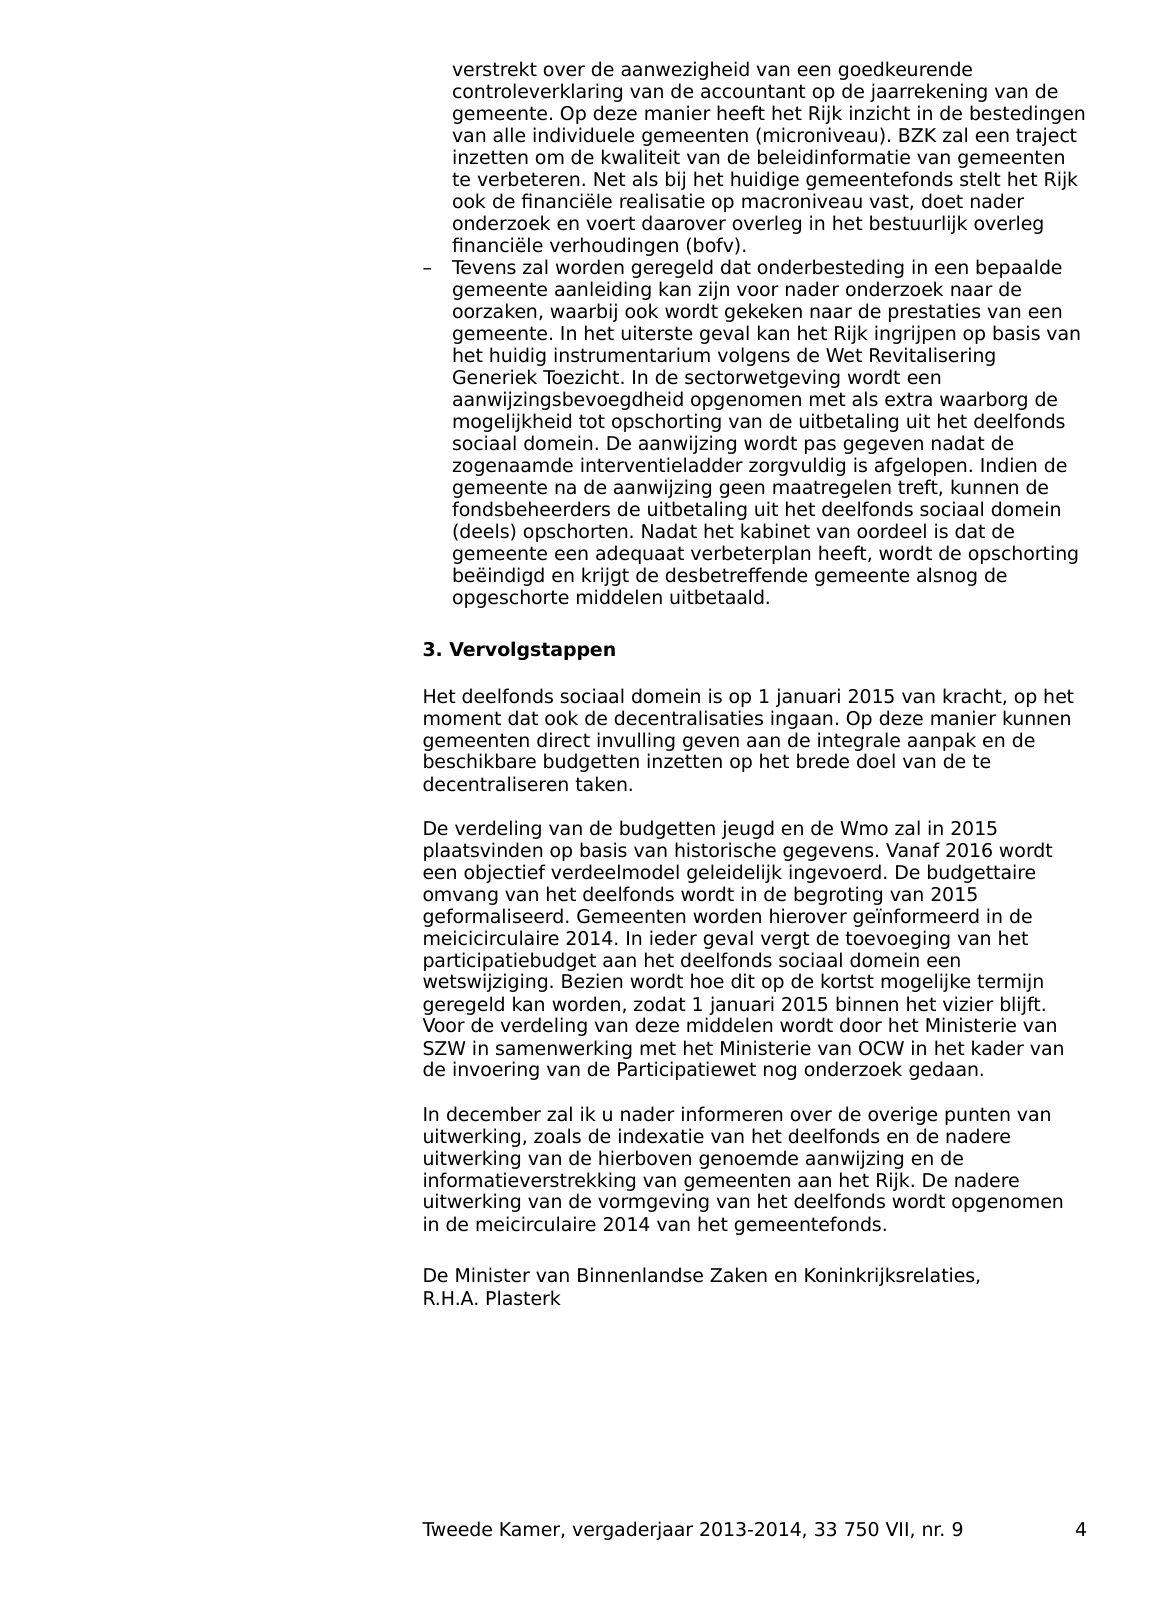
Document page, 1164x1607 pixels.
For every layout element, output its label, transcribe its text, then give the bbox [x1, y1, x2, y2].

text In december zal ik u nader informeren over de overige punten van uitwerking, zoals de indexatie van het deelfonds en de nadere uitwerking van de hierboven genoemde aanwijzing en de informatieverstrekking van gemeenten aan het Rijk. De nadere uitwerking van de vormgeving van het deelfonds wordt opgenomen in de meicirculaire 2014 van het gemeentefonds. [422, 1103, 1087, 1235]
text Het deelfonds sociaal domein is op 1 januari 2015 van kracht, op het moment dat ook de decentralisaties ingaan. Op deze manier kunnen gemeenten direct invulling geven aan de integrale aanpak en de beschikbare budgetten inzetten op het brede doel van de te decentraliseren taken. [422, 686, 1087, 795]
text verstrekt over de aanwezigheid van een goedkeurende controleverklaring van de accountant op de jaarrekening van de gemeente. Op deze manier heeft het Rijk inzicht in de bestedingen van alle individuele gemeenten (microniveau). BZK zal een traject inzetten om de kwaliteit van de beleidinformatie van gemeenten te verbeteren. Net als bij het huidige gemeentefonds stelt het Rijk ook de financiële realisatie op macroniveau vast, doet nader onderzoek en voert daarover overleg in het bestuurlijk overleg financiële verhoudingen (bofv). [422, 59, 1087, 257]
text De verdeling van de budgetten jeugd en de Wmo zal in 2015 plaatsvinden op basis van historische gegevens. Vanaf 2016 wordt een objectief verdeelmodel geleidelijk ingevoerd. De budgettaire omvang van het deelfonds wordt in de begroting van 2015 geformaliseerd. Gemeenten worden hierover geïnformeerd in de meicicirculaire 2014. In ieder geval vergt de toevoeging van het participatiebudget aan het deelfonds sociaal domein een wetswijziging. Bezien wordt hoe dit op de kortst mogelijke termijn geregeld kan worden, zodat 1 januari 2015 binnen het vizier blijft. Voor de verdeling van deze middelen wordt door het Ministerie van SZW in samenwerking met het Ministerie van OCW in het kader van de invoering van de Participatiewet nog onderzoek gedaan. [422, 818, 1087, 1081]
text – Tevens zal worden geregeld dat onderbesteding in een bepaalde gemeente aanleiding kan zijn voor nader onderzoek naar de oorzaken, waarbij ook wordt gekeken naar de prestaties van een gemeente. In het uiterste geval kan het Rijk ingrijpen op basis van het huidig instrumentarium volgens de Wet Revitalisering Generiek Toezicht. In de sectorwetgeving wordt een aanwijzingsbevoegdheid opgenomen met als extra waarborg de mogelijkheid tot opschorting van de uitbetaling uit het deelfonds sociaal domein. De aanwijzing wordt pas gegeven nadat de zogenaamde interventieladder zorgvuldig is afgelopen. Indien de gemeente na de aanwijzing geen maatregelen treft, kunnen de fondsbeheerders de uitbetaling uit het deelfonds sociaal domein (deels) opschorten. Nadat het kabinet van oordeel is dat de gemeente een adequaat verbeterplan heeft, wordt de opschorting beëindigd en krijgt de desbetreffende gemeente alsnog de opgeschorte middelen uitbetaald. [422, 257, 1087, 608]
text De Minister van Binnenlandse Zaken en Koninkrijksrelaties, R.H.A. Plasterk [422, 1265, 1087, 1309]
subtitle 3. Vervolgstappen [422, 638, 1087, 661]
